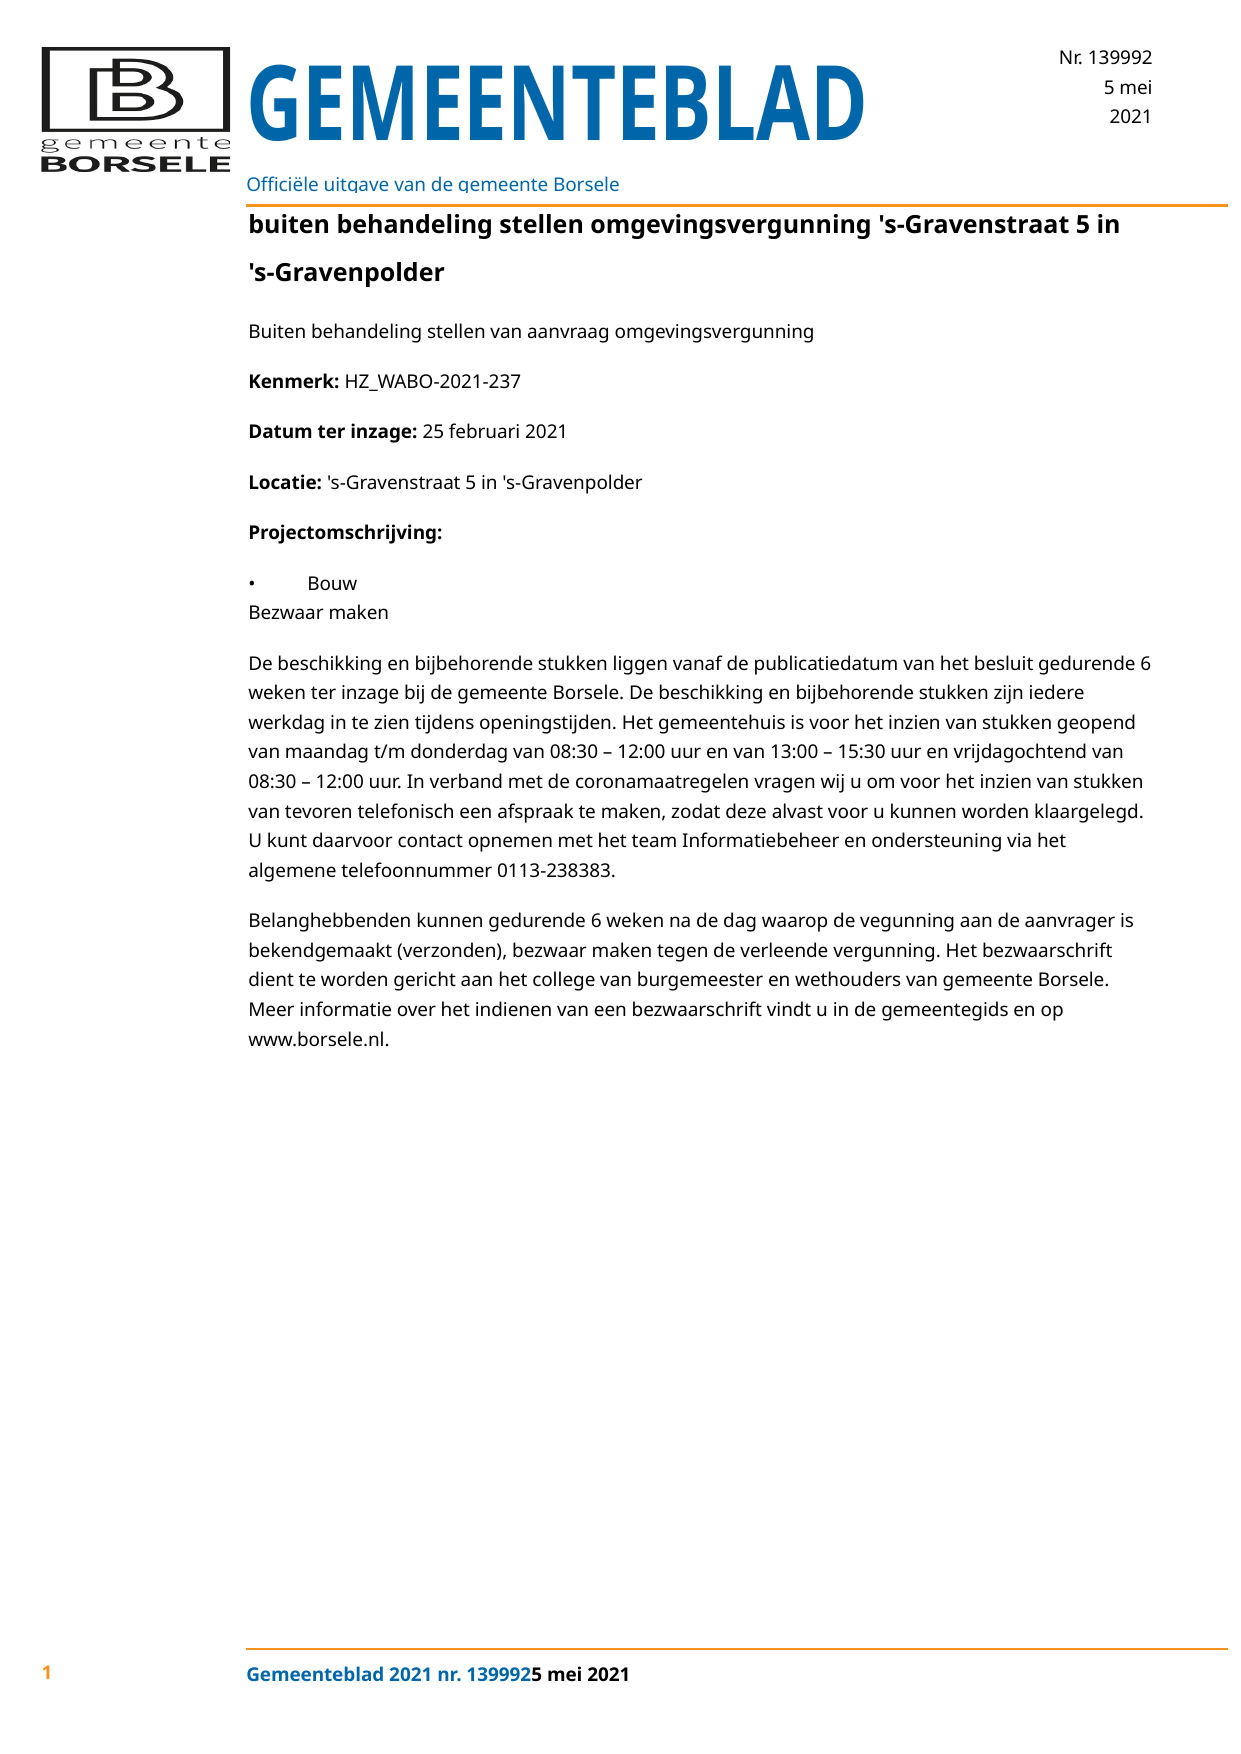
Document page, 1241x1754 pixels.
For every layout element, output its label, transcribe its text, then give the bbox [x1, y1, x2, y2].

text Locatie: 's-Gravenstraat 5 in 's-Gravenpolder [248, 469, 1152, 495]
text Bezwaar maken [248, 599, 1152, 625]
text Kenmerk: HZ_WABO-2021-237 [248, 368, 1152, 394]
text buiten behandeling stellen omgevingsvergunning 's-Gravenstraat 5 in 's-Gravenpolder [248, 207, 1152, 288]
text De beschikking en bijbehorende stukken liggen vanaf de publicatiedatum van het besluit gedurende 6 weken ter inzage bij de gemeente Borsele. De beschikking en bijbehorende stukken zijn iedere werkdag in te zien tijdens openingstijden. Het gemeentehuis is voor het inzien van stukken geopend van maandag t/m donderdag van 08:30 – 12:00 uur en van 13:00 – 15:30 uur en vrijdagochtend van 08:30 – 12:00 uur. In verband met de coronamaatregelen vragen wij u om voor het inzien van stukken van tevoren telefonisch een afspraak te maken, zodat deze alvast voor u kunnen worden klaargelegd. U kunt daarvoor contact opnemen met het team Informatiebeheer en ondersteuning via het algemene telefoonnummer 0113-238383. [248, 650, 1152, 883]
text Belanghebbenden kunnen gedurende 6 weken na de dag waarop de vegunning aan de aanvrager is bekendgemaakt (verzonden), bezwaar maken tegen de verleende vergunning. Het bezwaarschrift dient te worden gericht aan het college van burgemeester en wethouders van gemeente Borsele. Meer informatie over het indienen van een bezwaarschrift vindt u in de gemeentegids en op www.borsele.nl. [248, 907, 1152, 1052]
text Projectomschrijving: [248, 519, 1152, 545]
text Buiten behandeling stellen van aanvraag omgevingsvergunning [248, 318, 1152, 344]
picture [41, 47, 231, 172]
text Datum ter inzage: 25 februari 2021 [248, 419, 1152, 444]
list Bouw [248, 570, 1152, 596]
